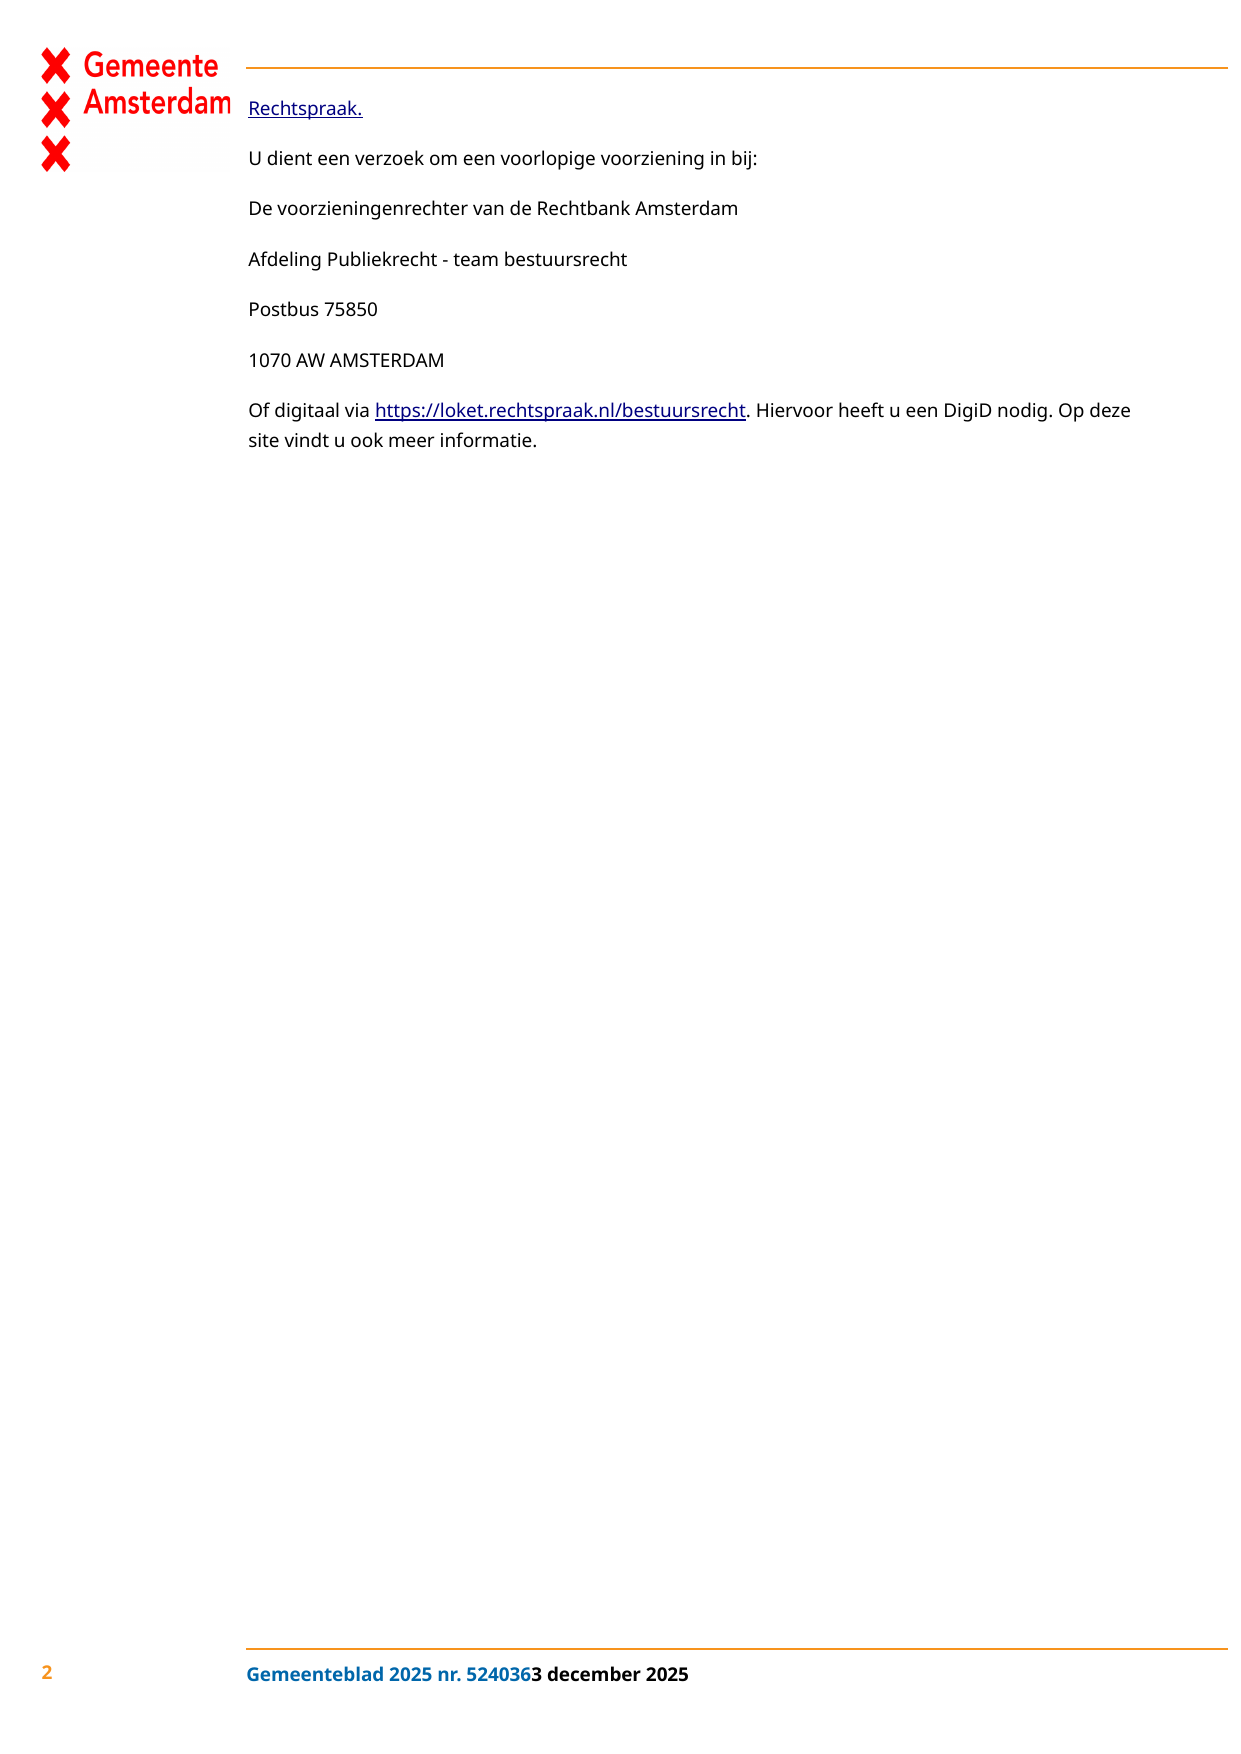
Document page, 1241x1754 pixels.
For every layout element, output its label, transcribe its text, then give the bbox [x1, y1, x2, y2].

text Rechtspraak. [248, 95, 1152, 121]
text De voorzieningenrechter van de Rechtbank Amsterdam [248, 196, 1152, 221]
picture [41, 47, 231, 172]
text Afdeling Publiekrecht - team bestuursrecht [248, 246, 1152, 272]
text Of digitaal via https://loket.rechtspraak.nl/bestuursrecht. Hiervoor heeft u een DigiD nodig. Op deze site vindt u ook meer informatie. [248, 397, 1152, 453]
text Postbus 75850 [248, 296, 1152, 322]
text 1070 AW AMSTERDAM [248, 347, 1152, 373]
text U dient een verzoek om een voorlopige voorziening in bij: [248, 145, 1152, 171]
